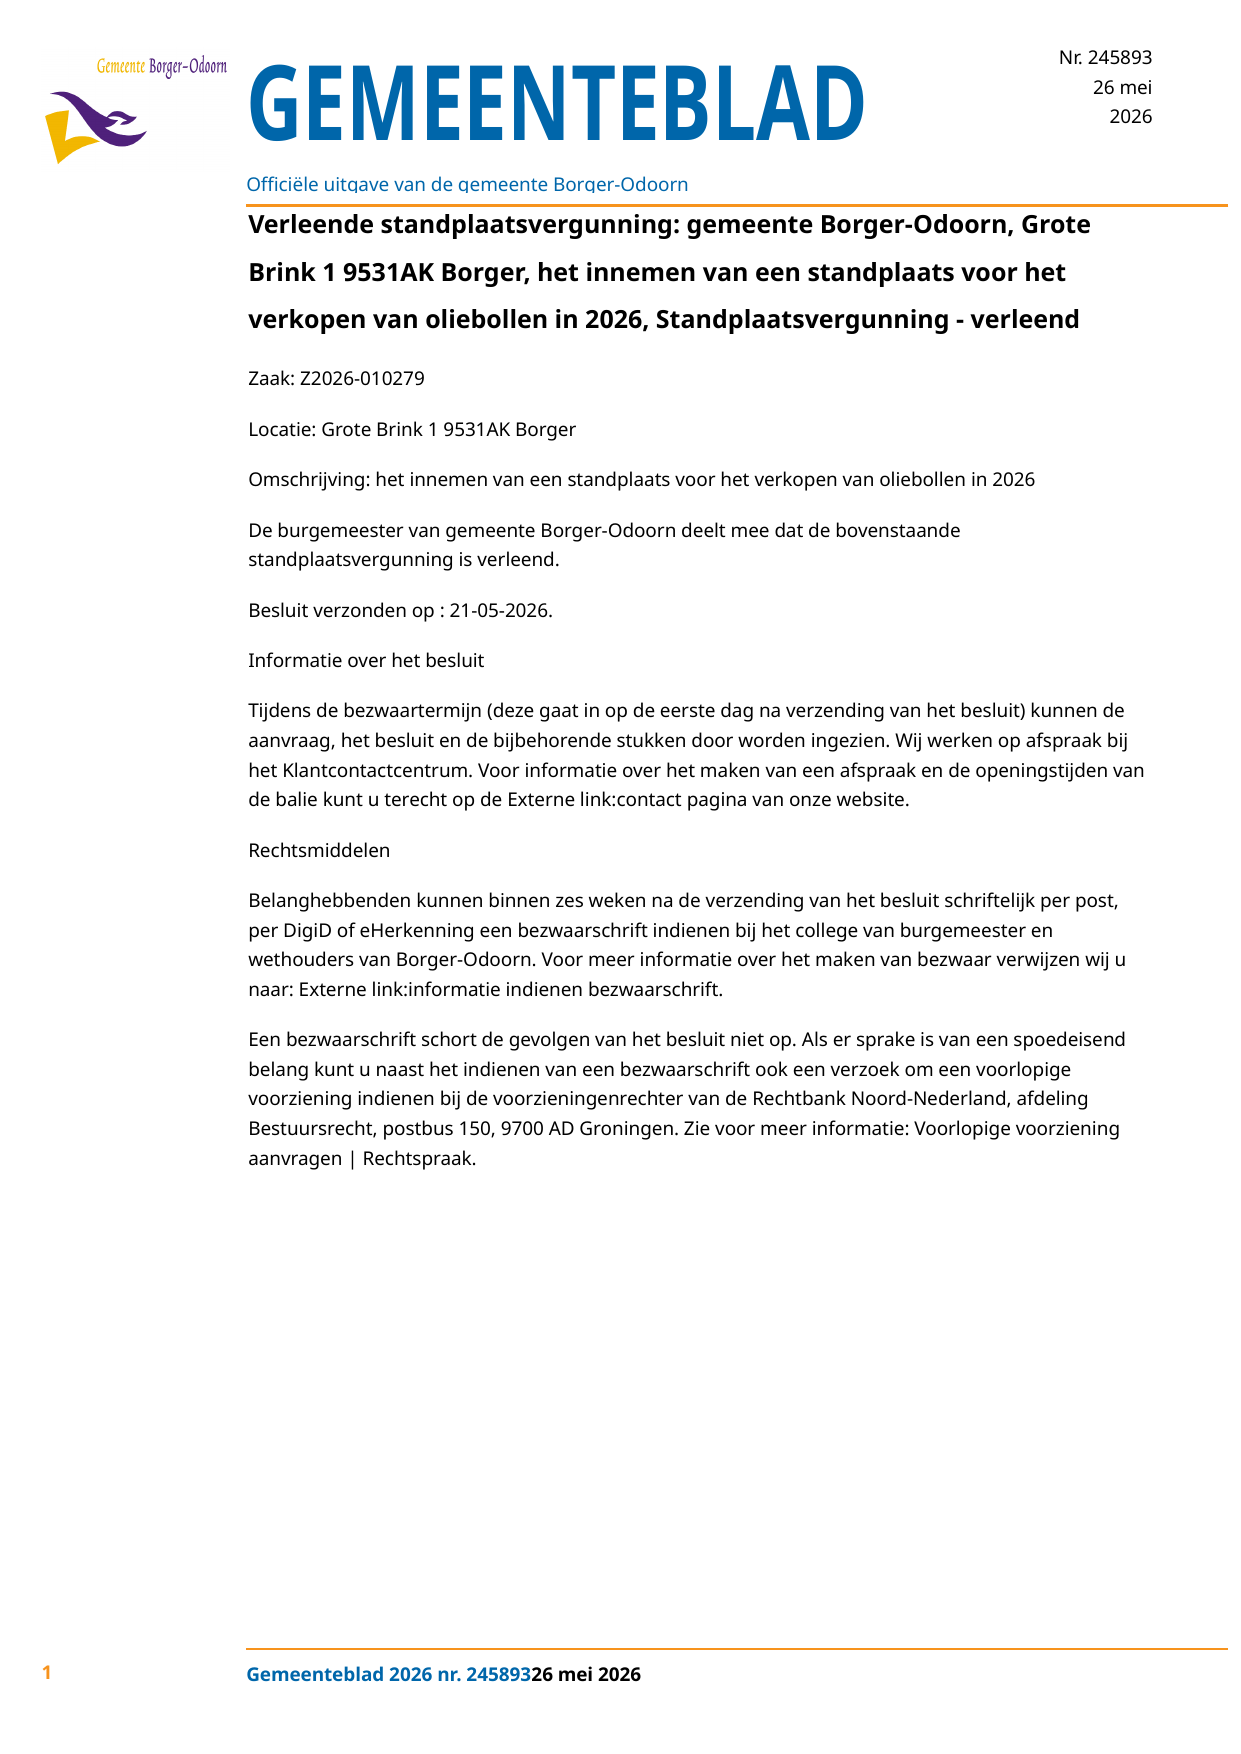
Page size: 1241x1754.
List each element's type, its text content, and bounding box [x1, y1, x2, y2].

text Besluit verzonden op : 21-05-2026. [248, 597, 1152, 622]
text Omschrijving: het innemen van een standplaats voor het verkopen van oliebollen in 2026 [248, 466, 1152, 492]
text Locatie: Grote Brink 1 9531AK Borger [248, 416, 1152, 442]
text De burgemeester van gemeente Borger-Odoorn deelt mee dat de bovenstaande standplaatsvergunning is verleend. [248, 517, 1152, 572]
text Informatie over het besluit [248, 647, 1152, 673]
picture [41, 47, 231, 172]
text Verleende standplaatsvergunning: gemeente Borger-Odoorn, Grote Brink 1 9531AK Borger, het innemen van een standplaats voor het verkopen van oliebollen in 2026, Standplaatsvergunning - verleend [248, 207, 1152, 336]
text Tijdens de bezwaartermijn (deze gaat in op de eerste dag na verzending van het besluit) kunnen de aanvraag, het besluit en de bijbehorende stukken door worden ingezien. Wij werken op afspraak bij het Klantcontactcentrum. Voor informatie over het maken van een afspraak en de openingstijden van de balie kunt u terecht op de Externe link:contact pagina van onze website. [248, 698, 1152, 812]
text Belanghebbenden kunnen binnen zes weken na de verzending van het besluit schriftelijk per post, per DigiD of eHerkenning een bezwaarschrift indienen bij het college van burgemeester en wethouders van Borger-Odoorn. Voor meer informatie over het maken van bezwaar verwijzen wij u naar: Externe link:informatie indienen bezwaarschrift. [248, 887, 1152, 1002]
text Een bezwaarschrift schort de gevolgen van het besluit niet op. Als er sprake is van een spoedeisend belang kunt u naast het indienen van een bezwaarschrift ook een verzoek om een voorlopige voorziening indienen bij de voorzieningenrechter van de Rechtbank Noord-Nederland, afdeling Bestuursrecht, postbus 150, 9700 AD Groningen. Zie voor meer informatie: Voorlopige voorziening aanvragen | Rechtspraak. [248, 1026, 1152, 1170]
text Zaak: Z2026-010279 [248, 366, 1152, 391]
text Rechtsmiddelen [248, 837, 1152, 862]
